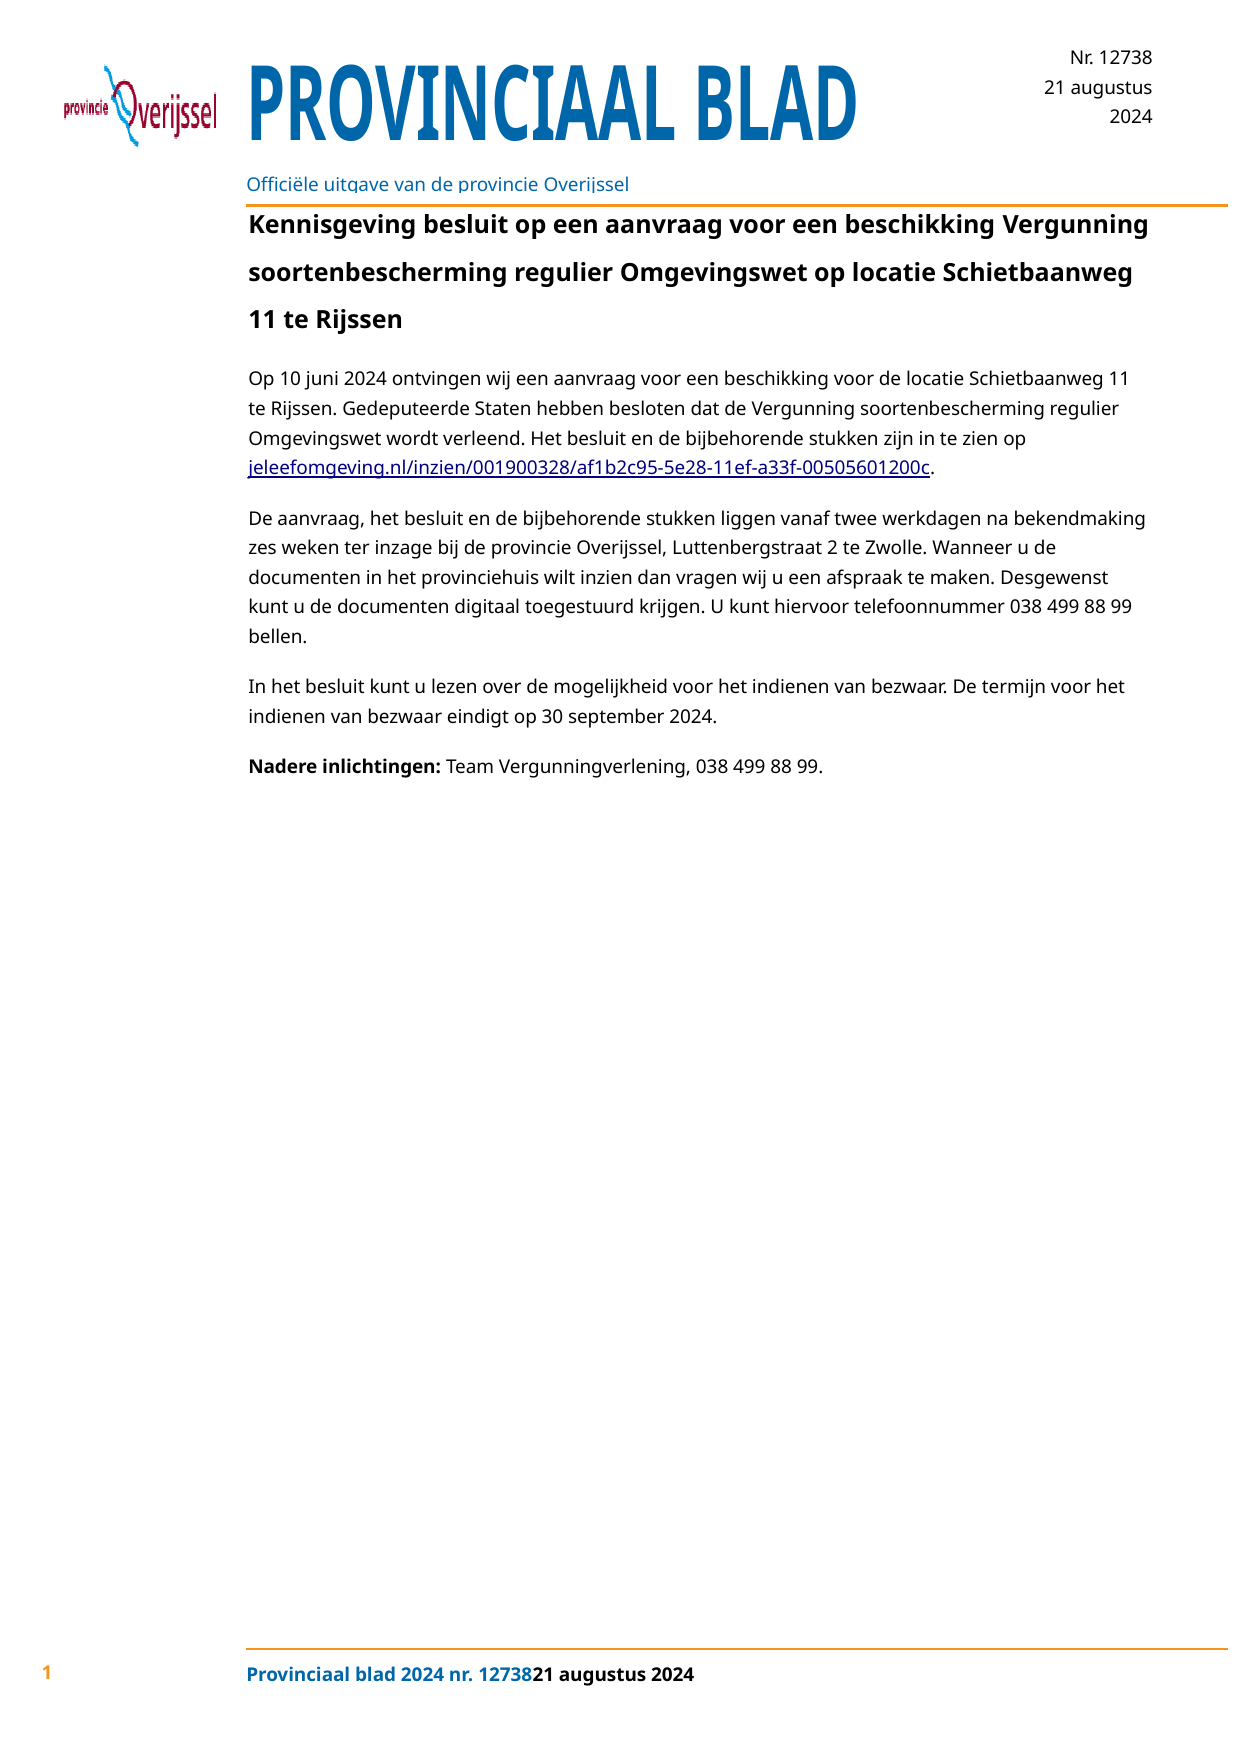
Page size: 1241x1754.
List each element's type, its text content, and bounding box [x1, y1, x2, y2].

text In het besluit kunt u lezen over de mogelijkheid voor het indienen van bezwaar. De termijn voor het indienen van bezwaar eindigt op 30 september 2024. [248, 673, 1152, 729]
text Op 10 juni 2024 ontvingen wij een aanvraag voor een beschikking voor de locatie Schietbaanweg 11 te Rijssen. Gedeputeerde Staten hebben besloten dat de Vergunning soortenbescherming regulier Omgevingswet wordt verleend. Het besluit en de bijbehorende stukken zijn in te zien op jeleefomgeving.nl/inzien/001900328/af1b2c95-5e28-11ef-a33f-00505601200c. [248, 366, 1152, 480]
text Kennisgeving besluit op een aanvraag voor een beschikking Vergunning soortenbescherming regulier Omgevingswet op locatie Schietbaanweg 11 te Rijssen [248, 207, 1152, 336]
picture [41, 47, 231, 172]
text Nadere inlichtingen: Team Vergunningverlening, 038 499 88 99. [248, 753, 1152, 779]
text De aanvraag, het besluit en de bijbehorende stukken liggen vanaf twee werkdagen na bekendmaking zes weken ter inzage bij de provincie Overijssel, Luttenbergstraat 2 te Zwolle. Wanneer u de documenten in het provinciehuis wilt inzien dan vragen wij u een afspraak te maken. Desgewenst kunt u de documenten digitaal toegestuurd krijgen. U kunt hiervoor telefoonnummer 038 499 88 99 bellen. [248, 505, 1152, 649]
